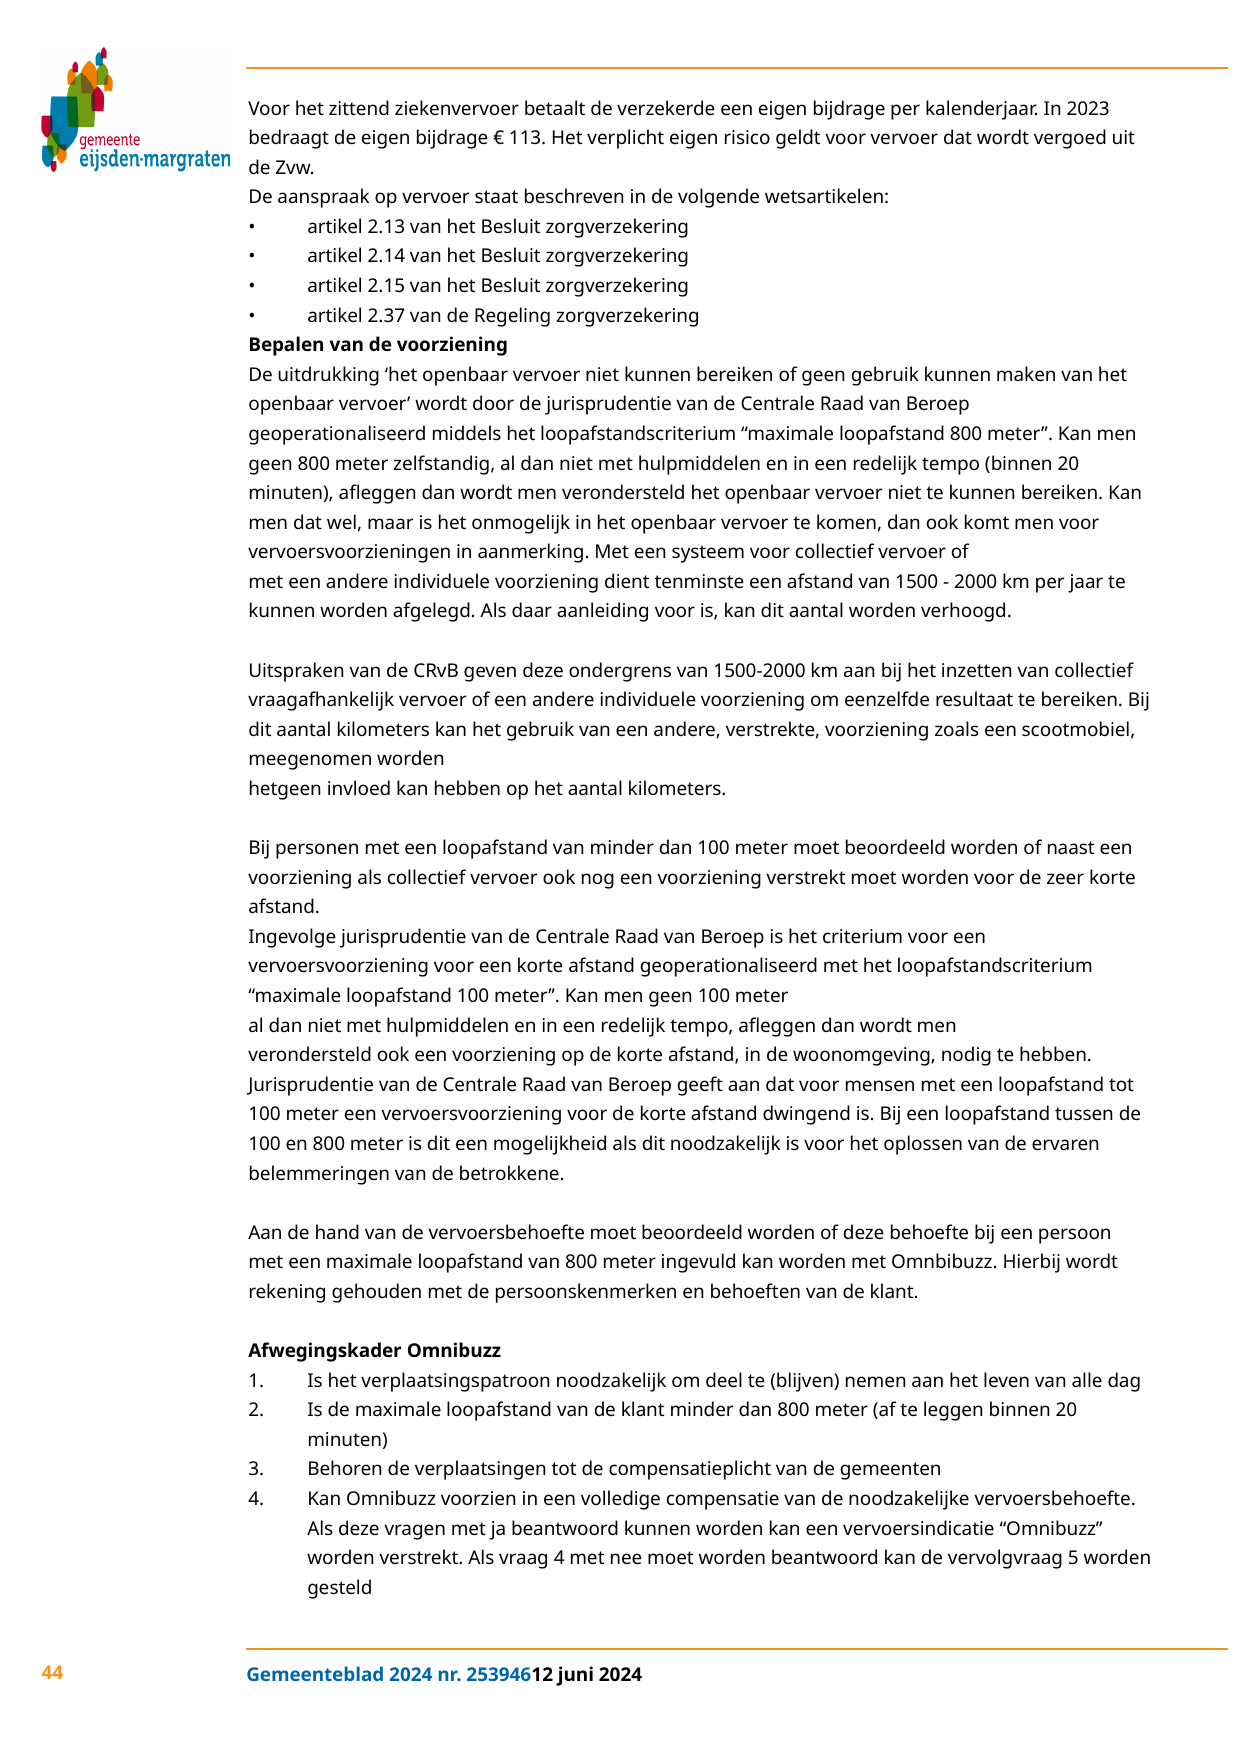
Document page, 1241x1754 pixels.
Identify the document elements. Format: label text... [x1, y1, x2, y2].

text Uitspraken van de CRvB geven deze ondergrens van 1500-2000 km aan bij het inzetten van collectief vraagafhankelijk vervoer of een andere individuele voorziening om eenzelfde resultaat te bereiken. Bij dit aantal kilometers kan het gebruik van een andere, verstrekte, voorziening zoals een scootmobiel, meegenomen worden [248, 657, 1152, 771]
list Is het verplaatsingspatroon noodzakelijk om deel te (blijven) nemen aan het leven van alle dag [248, 1367, 1152, 1393]
text verondersteld ook een voorziening op de korte afstand, in de woonomgeving, nodig te hebben. [248, 1041, 1152, 1067]
text De aanspraak op vervoer staat beschreven in de volgende wetsartikelen: [248, 183, 1152, 209]
list artikel 2.13 van het Besluit zorgverzekering [248, 213, 1152, 239]
text Ingevolge jurisprudentie van de Centrale Raad van Beroep is het criterium voor een vervoersvoorziening voor een korte afstand geoperationaliseerd met het loopafstandscriterium “maximale loopafstand 100 meter’’. Kan men geen 100 meter [248, 923, 1152, 1008]
text hetgeen invloed kan hebben op het aantal kilometers. [248, 775, 1152, 801]
list Behoren de verplaatsingen tot de compensatieplicht van de gemeenten [248, 1456, 1152, 1481]
text Bepalen van de voorziening [248, 331, 1152, 357]
list Is de maximale loopafstand van de klant minder dan 800 meter (af te leggen binnen 20 minuten) [248, 1396, 1152, 1452]
picture [41, 47, 231, 172]
text Voor het zittend ziekenvervoer betaalt de verzekerde een eigen bijdrage per kalenderjaar. In 2023 bedraagt de eigen bijdrage € 113. Het verplicht eigen risico geldt voor vervoer dat wordt vergoed uit de Zvw. [248, 95, 1152, 180]
list artikel 2.15 van het Besluit zorgverzekering [248, 272, 1152, 298]
text Aan de hand van de vervoersbehoefte moet beoordeeld worden of deze behoefte bij een persoon met een maximale loopafstand van 800 meter ingevuld kan worden met Omnbibuzz. Hierbij wordt rekening gehouden met de persoonskenmerken en behoeften van de klant. [248, 1219, 1152, 1304]
list artikel 2.14 van het Besluit zorgverzekering [248, 243, 1152, 268]
list artikel 2.37 van de Regeling zorgverzekering [248, 302, 1152, 328]
text al dan niet met hulpmiddelen en in een redelijk tempo, afleggen dan wordt men [248, 1012, 1152, 1038]
text met een andere individuele voorziening dient tenminste een afstand van 1500 - 2000 km per jaar te kunnen worden afgelegd. Als daar aanleiding voor is, kan dit aantal worden verhoogd. [248, 568, 1152, 623]
text De uitdrukking ‘het openbaar vervoer niet kunnen bereiken of geen gebruik kunnen maken van het openbaar vervoer’ wordt door de jurisprudentie van de Centrale Raad van Beroep geoperationaliseerd middels het loopafstandscriterium “maximale loopafstand 800 meter”. Kan men geen 800 meter zelfstandig, al dan niet met hulpmiddelen en in een redelijk tempo (binnen 20 minuten), afleggen dan wordt men verondersteld het openbaar vervoer niet te kunnen bereiken. Kan men dat wel, maar is het onmogelijk in het openbaar vervoer te komen, dan ook komt men voor vervoersvoorzieningen in aanmerking. Met een systeem voor collectief vervoer of [248, 361, 1152, 564]
list Kan Omnibuzz voorzien in een volledige compensatie van de noodzakelijke vervoersbehoefte. Als deze vragen met ja beantwoord kunnen worden kan een vervoersindicatie “Omnibuzz” worden verstrekt. Als vraag 4 met nee moet worden beantwoord kan de vervolgvraag 5 worden gesteld [248, 1485, 1152, 1600]
text Jurisprudentie van de Centrale Raad van Beroep geeft aan dat voor mensen met een loopafstand tot 100 meter een vervoersvoorziening voor de korte afstand dwingend is. Bij een loopafstand tussen de 100 en 800 meter is dit een mogelijkheid als dit noodzakelijk is voor het oplossen van de ervaren belemmeringen van de betrokkene. [248, 1071, 1152, 1186]
text Bij personen met een loopafstand van minder dan 100 meter moet beoordeeld worden of naast een voorziening als collectief vervoer ook nog een voorziening verstrekt moet worden voor de zeer korte afstand. [248, 834, 1152, 919]
text Afwegingskader Omnibuzz [248, 1337, 1152, 1363]
